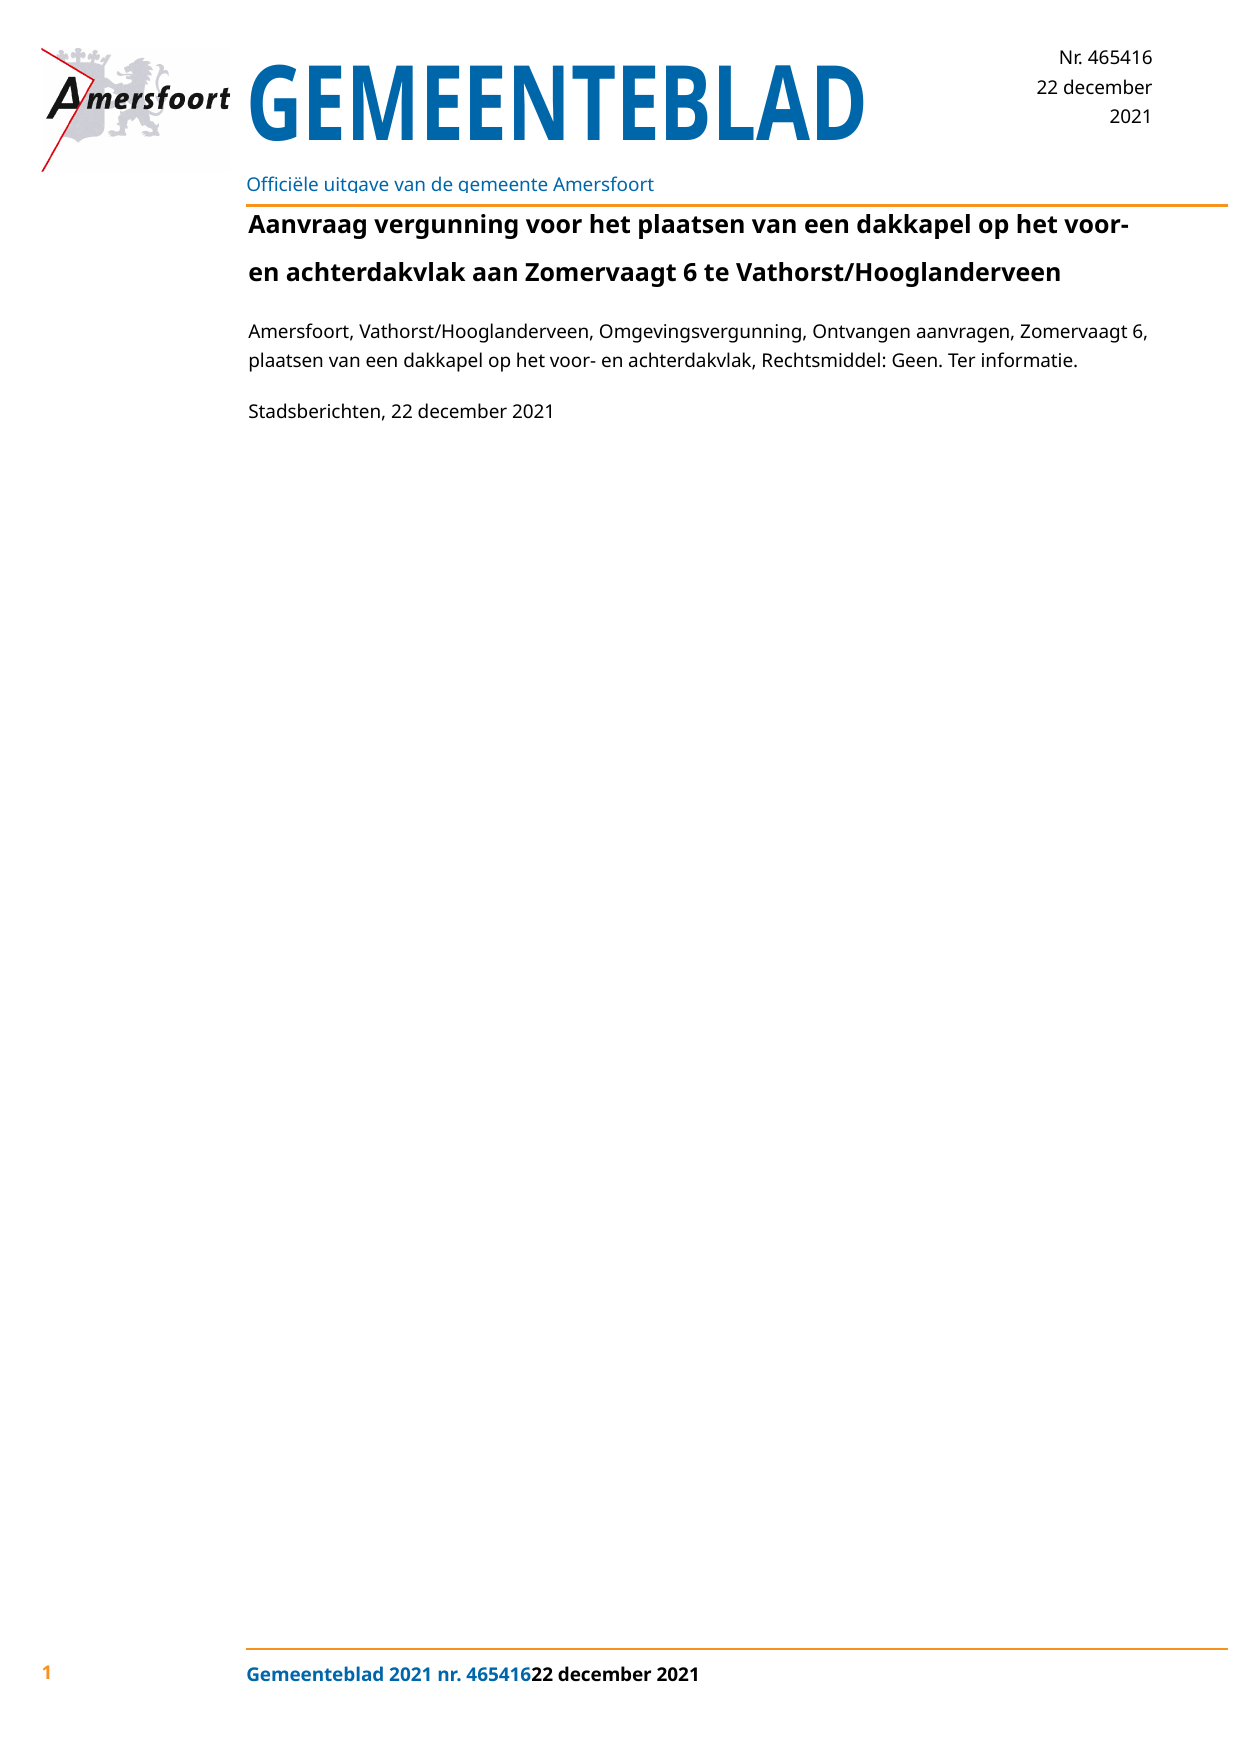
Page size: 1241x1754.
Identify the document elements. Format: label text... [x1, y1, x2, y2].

text Aanvraag vergunning voor het plaatsen van een dakkapel op het voor- en achterdakvlak aan Zomervaagt 6 te Vathorst/Hooglanderveen [248, 207, 1152, 288]
picture [41, 47, 231, 172]
text Amersfoort, Vathorst/Hooglanderveen, Omgevingsvergunning, Ontvangen aanvragen, Zomervaagt 6, plaatsen van een dakkapel op het voor- en achterdakvlak, Rechtsmiddel: Geen. Ter informatie. [248, 318, 1152, 373]
text Stadsberichten, 22 december 2021 [248, 398, 1152, 424]
